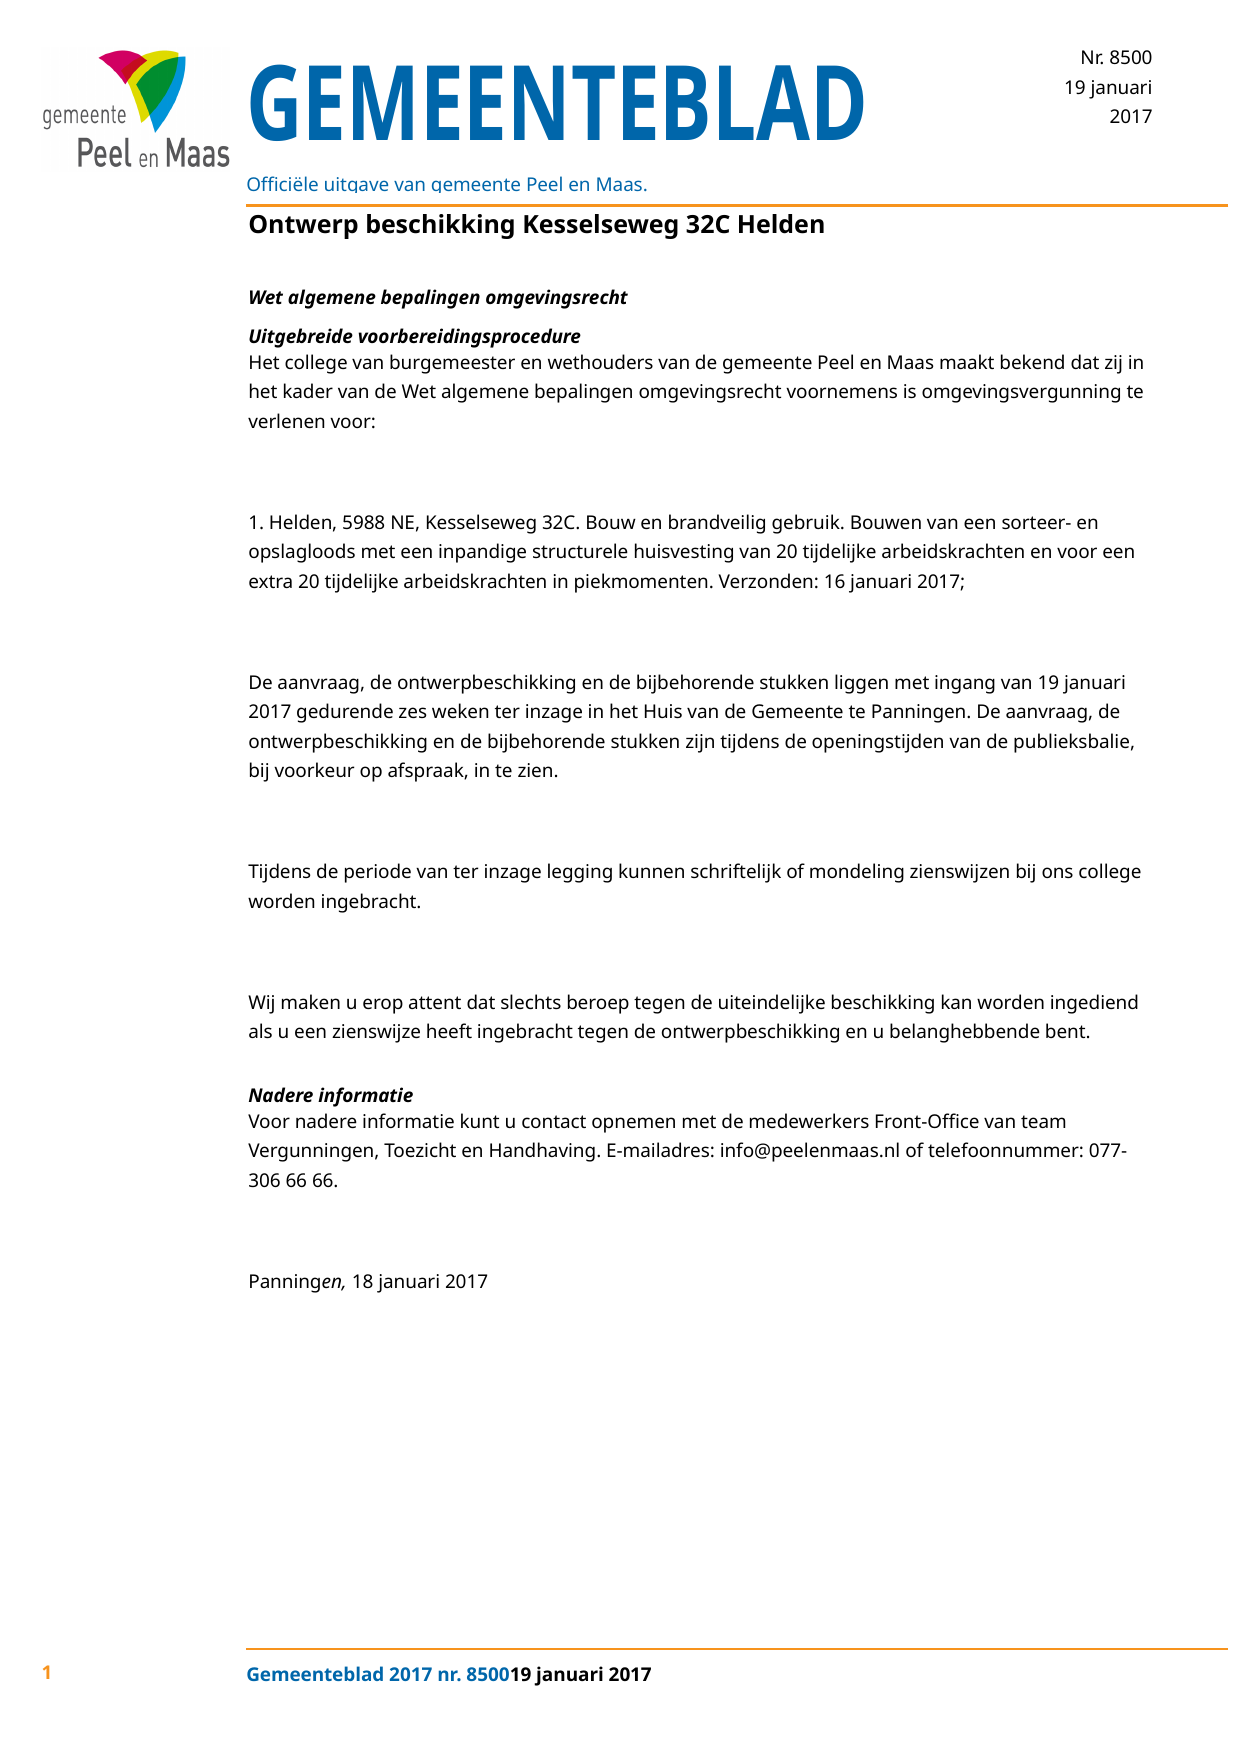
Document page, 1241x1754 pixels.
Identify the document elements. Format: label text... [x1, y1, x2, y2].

text Wij maken u erop attent dat slechts beroep tegen de uiteindelijke beschikking kan worden ingediend als u een zienswijze heeft ingebracht tegen de ontwerpbeschikking en u belanghebbende bent. [248, 989, 1152, 1044]
text Ontwerp beschikking Kesselseweg 32C Helden [248, 207, 1152, 241]
text Voor nadere informatie kunt u contact opnemen met de medewerkers Front-Office van team Vergunningen, Toezicht en Handhaving. E-mailadres: info@peelenmaas.nl of telefoonnummer: 077- 306 66 66. [248, 1108, 1152, 1193]
text Nadere informatie [248, 1082, 1152, 1108]
picture [41, 47, 231, 172]
text 1. Helden, 5988 NE, Kesselseweg 32C. Bouw en brandveilig gebruik. Bouwen van een sorteer- en opslagloods met een inpandige structurele huisvesting van 20 tijdelijke arbeidskrachten en voor een extra 20 tijdelijke arbeidskrachten in piekmomenten. Verzonden: 16 januari 2017; [248, 509, 1152, 594]
text Tijdens de periode van ter inzage legging kunnen schriftelijk of mondeling zienswijzen bij ons college worden ingebracht. [248, 858, 1152, 914]
text Het college van burgemeester en wethouders van de gemeente Peel en Maas maakt bekend dat zij in het kader van de Wet algemene bepalingen omgevingsrecht voornemens is omgevingsvergunning te verlenen voor: [248, 349, 1152, 434]
text Uitgebreide voorbereidingsprocedure [248, 323, 1152, 349]
text Wet algemene bepalingen omgevingsrecht [248, 284, 1152, 309]
text Panningen, 18 januari 2017 [248, 1268, 1152, 1294]
text De aanvraag, de ontwerpbeschikking en de bijbehorende stukken liggen met ingang van 19 januari 2017 gedurende zes weken ter inzage in het Huis van de Gemeente te Panningen. De aanvraag, de ontwerpbeschikking en de bijbehorende stukken zijn tijdens de openingstijden van de publieksbalie, bij voorkeur op afspraak, in te zien. [248, 669, 1152, 783]
